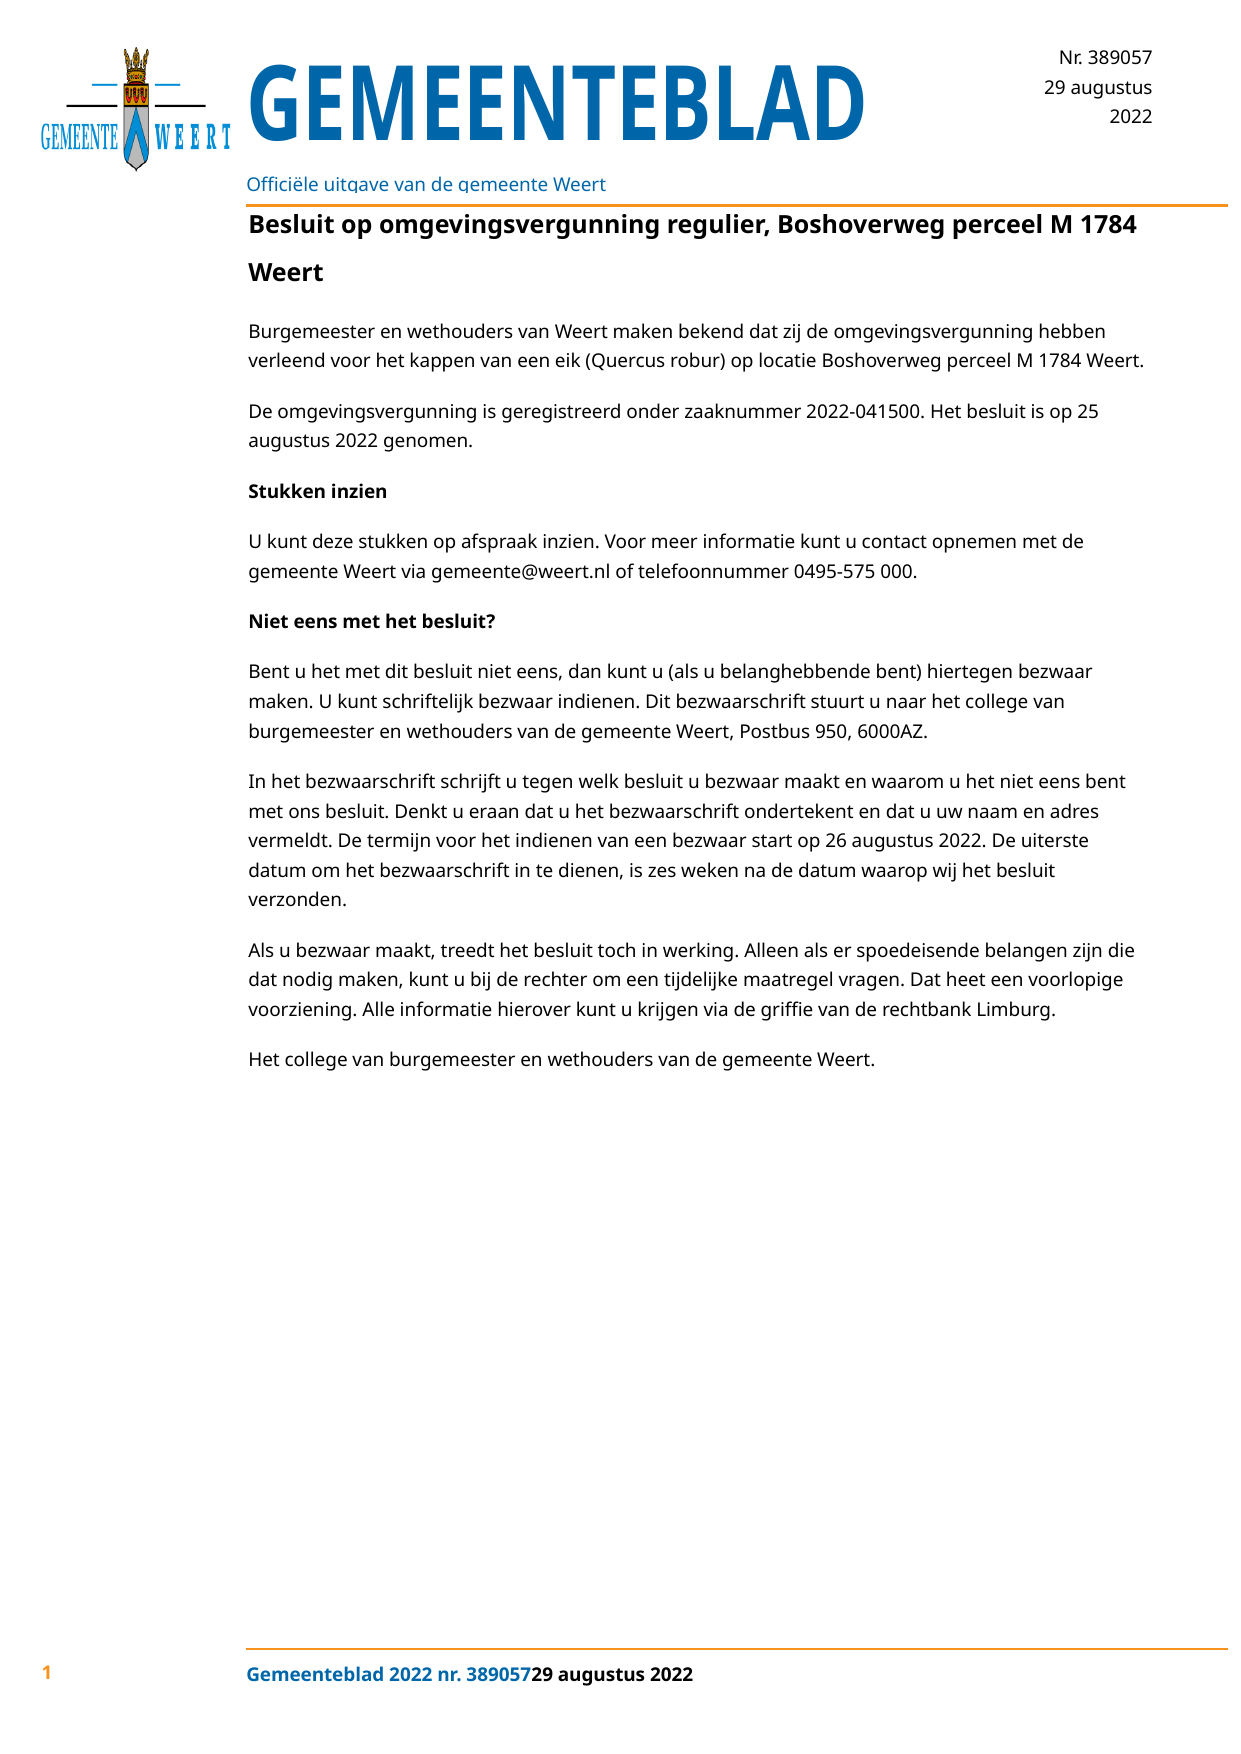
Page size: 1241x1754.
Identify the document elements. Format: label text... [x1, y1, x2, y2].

text Het college van burgemeester en wethouders van de gemeente Weert. [248, 1047, 1152, 1072]
text De omgevingsvergunning is geregistreerd onder zaaknummer 2022-041500. Het besluit is op 25 augustus 2022 genomen. [248, 398, 1152, 453]
text Bent u het met dit besluit niet eens, dan kunt u (als u belanghebbende bent) hiertegen bezwaar maken. U kunt schriftelijk bezwaar indienen. Dit bezwaarschrift stuurt u naar het college van burgemeester en wethouders van de gemeente Weert, Postbus 950, 6000AZ. [248, 659, 1152, 744]
text Niet eens met het besluit? [248, 608, 1152, 634]
text Stukken inzien [248, 478, 1152, 504]
picture [41, 47, 231, 172]
text Burgemeester en wethouders van Weert maken bekend dat zij de omgevingsvergunning hebben verleend voor het kappen van een eik (Quercus robur) op locatie Boshoverweg perceel M 1784 Weert. [248, 318, 1152, 373]
text Als u bezwaar maakt, treedt het besluit toch in werking. Alleen als er spoedeisende belangen zijn die dat nodig maken, kunt u bij de rechter om een tijdelijke maatregel vragen. Dat heet een voorlopige voorziening. Alle informatie hierover kunt u krijgen via de griffie van de rechtbank Limburg. [248, 937, 1152, 1022]
text U kunt deze stukken op afspraak inzien. Voor meer informatie kunt u contact opnemen met de gemeente Weert via gemeente@weert.nl of telefoonnummer 0495-575 000. [248, 528, 1152, 584]
text In het bezwaarschrift schrijft u tegen welk besluit u bezwaar maakt en waarom u het niet eens bent met ons besluit. Denkt u eraan dat u het bezwaarschrift ondertekent en dat u uw naam en adres vermeldt. De termijn voor het indienen van een bezwaar start op 26 augustus 2022. De uiterste datum om het bezwaarschrift in te dienen, is zes weken na de datum waarop wij het besluit verzonden. [248, 768, 1152, 912]
text Besluit op omgevingsvergunning regulier, Boshoverweg perceel M 1784 Weert [248, 207, 1152, 288]
